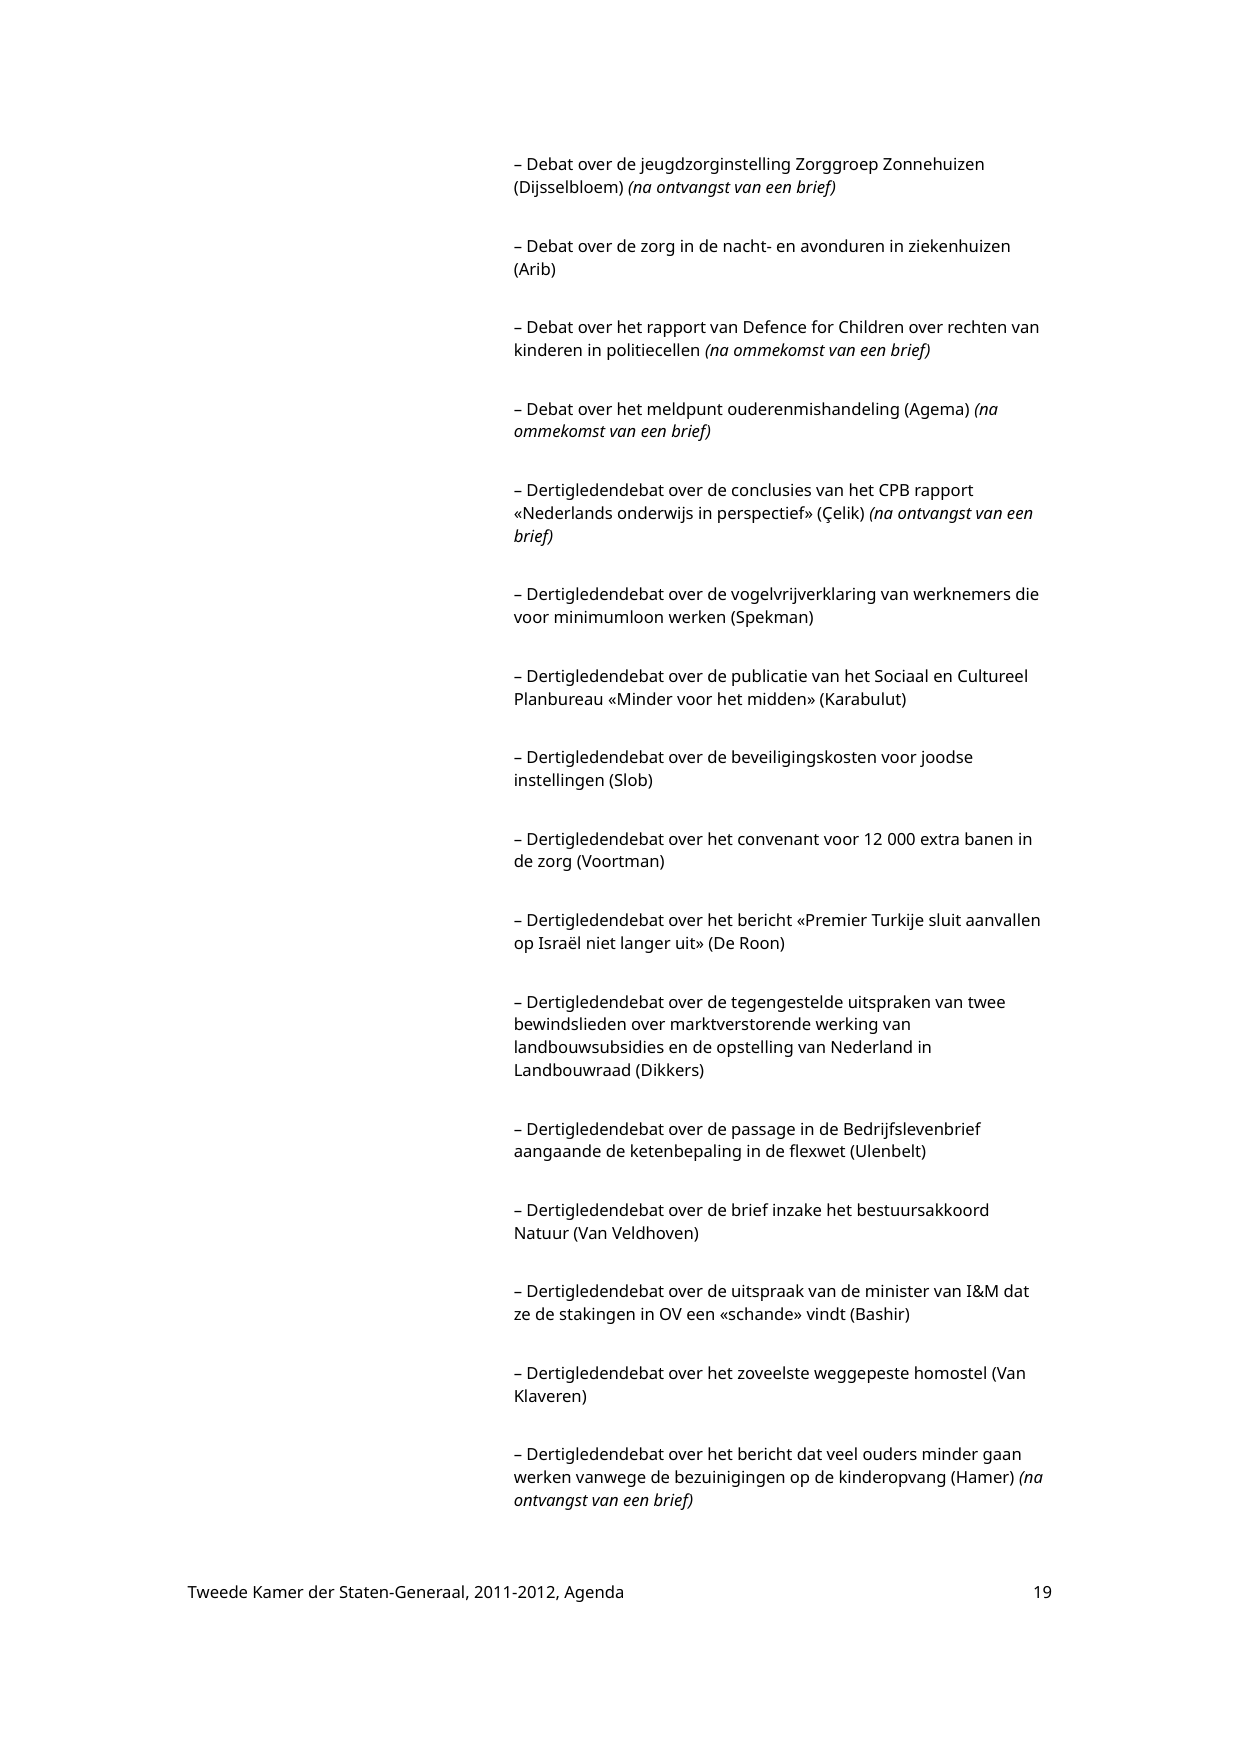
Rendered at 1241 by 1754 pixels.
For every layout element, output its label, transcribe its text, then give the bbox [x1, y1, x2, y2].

table_cell [188, 824, 490, 906]
table_cell [490, 987, 510, 1114]
table_cell – Dertigledendebat over de uitspraak van de minister van I&M dat ze de stakingen in OV een «schande» vindt (Bashir) [510, 1277, 1053, 1358]
table_cell – Dertigledendebat over de publicatie van het Sociaal en Cultureel Planbureau «Minder voor het midden» (Karabulut) [510, 661, 1053, 743]
table_cell [490, 313, 510, 394]
table_cell [188, 231, 490, 313]
table_cell – Dertigledendebat over de tegengestelde uitspraken van twee bewindslieden over marktverstorende werking van landbouwsubsidies en de opstelling van Nederland in Landbouwraad (Dikkers) [510, 987, 1053, 1114]
table_cell – Dertigledendebat over de brief inzake het bestuursakkoord Natuur (Van Veldhoven) [510, 1196, 1053, 1277]
table_cell – Dertigledendebat over het zoveelste weggepeste homostel (Van Klaveren) [510, 1359, 1053, 1440]
table_cell [490, 906, 510, 987]
table_cell [188, 1196, 490, 1277]
table_cell [188, 394, 490, 476]
table_cell [490, 580, 510, 661]
table_cell – Dertigledendebat over het bericht «Premier Turkije sluit aanvallen op Israël niet langer uit» (De Roon) [510, 906, 1053, 987]
table_cell [490, 1440, 510, 1515]
table_cell [490, 1196, 510, 1277]
table_cell [188, 906, 490, 987]
table_cell – Debat over het meldpunt ouderenmishandeling (Agema) (na ommekomst van een brief) [510, 394, 1053, 476]
table_cell [188, 1440, 490, 1515]
table_cell [188, 1114, 490, 1196]
table_cell – Debat over de zorg in de nacht- en avonduren in ziekenhuizen (Arib) [510, 231, 1053, 313]
table_cell [188, 476, 490, 580]
table_cell [188, 743, 490, 824]
table_cell – Dertigledendebat over het bericht dat veel ouders minder gaan werken vanwege de bezuinigingen op de kinderopvang (Hamer) (na ontvangst van een brief) [510, 1440, 1053, 1515]
table_cell [188, 150, 490, 231]
table_cell [490, 150, 510, 231]
table_cell – Dertigledendebat over de passage in de Bedrijfslevenbrief aangaande de ketenbepaling in de flexwet (Ulenbelt) [510, 1114, 1053, 1196]
table_cell [188, 313, 490, 394]
table_cell [188, 1277, 490, 1358]
table_cell [490, 1359, 510, 1440]
table_cell – Dertigledendebat over de conclusies van het CPB rapport «Nederlands onderwijs in perspectief» (Çelik) (na ontvangst van een brief) [510, 476, 1053, 580]
table_cell – Dertigledendebat over de vogelvrijverklaring van werknemers die voor minimumloon werken (Spekman) [510, 580, 1053, 661]
table_cell [188, 661, 490, 743]
table_cell – Debat over de jeugdzorginstelling Zorggroep Zonnehuizen (Dijsselbloem) (na ontvangst van een brief) [510, 150, 1053, 231]
table_cell [490, 661, 510, 743]
table_cell [490, 394, 510, 476]
table_cell [490, 231, 510, 313]
table_cell [490, 476, 510, 580]
table_cell – Debat over het rapport van Defence for Children over rechten van kinderen in politiecellen (na ommekomst van een brief) [510, 313, 1053, 394]
table_cell [188, 987, 490, 1114]
table_cell – Dertigledendebat over het convenant voor 12 000 extra banen in de zorg (Voortman) [510, 824, 1053, 906]
table_cell [490, 824, 510, 906]
table_cell [490, 743, 510, 824]
table_cell [490, 1114, 510, 1196]
table_cell [188, 1359, 490, 1440]
table_cell – Dertigledendebat over de beveiligingskosten voor joodse instellingen (Slob) [510, 743, 1053, 824]
table_cell [490, 1277, 510, 1358]
table_cell [188, 580, 490, 661]
